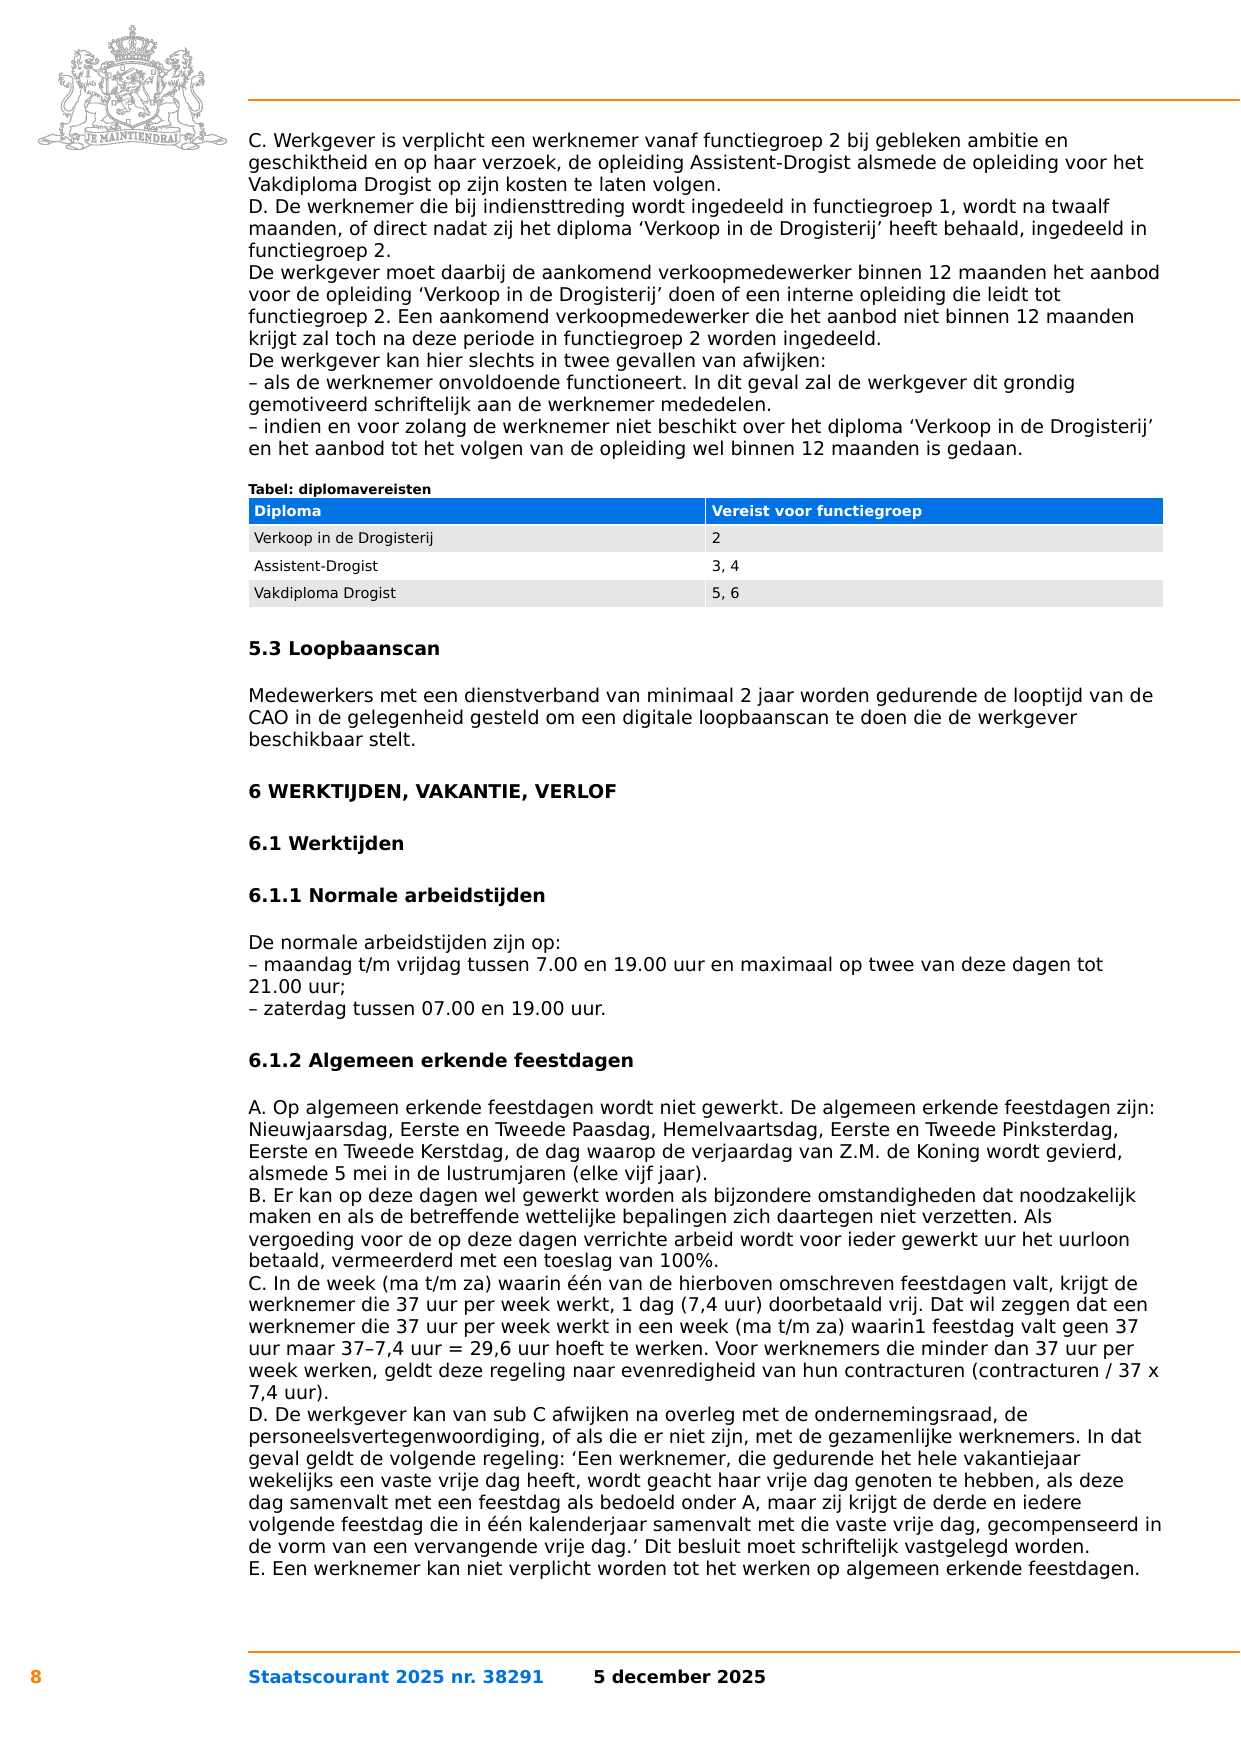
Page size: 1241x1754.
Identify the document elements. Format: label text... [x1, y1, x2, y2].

table_cell Diploma [249, 498, 705, 524]
text Medewerkers met een dienstverband van minimaal 2 jaar worden gedurende de looptijd van de CAO in de gelegenheid gesteld om een digitale loopbaanscan te doen die de werkgever beschikbaar stelt. [248, 685, 1163, 751]
text De normale arbeidstijden zijn op: [248, 932, 1163, 954]
subtitle 5.3 Loopbaanscan [248, 638, 1163, 660]
text De werkgever kan hier slechts in twee gevallen van afwijken: [248, 350, 1163, 372]
text A. Op algemeen erkende feestdagen wordt niet gewerkt. De algemeen erkende feestdagen zijn: Nieuwjaarsdag, Eerste en Tweede Paasdag, Hemelvaartsdag, Eerste en Tweede Pinksterdag, Eerste en Tweede Kerstdag, de dag waarop de verjaardag van Z.M. de Koning wordt gevierd, alsmede 5 mei in de lustrumjaren (elke vijf jaar). [248, 1097, 1163, 1184]
text – als de werknemer onvoldoende functioneert. In dit geval zal de werkgever dit grondig gemotiveerd schriftelijk aan de werknemer mededelen. [248, 372, 1163, 416]
subtitle 6.1.1 Normale arbeidstijden [248, 885, 1163, 907]
text C. In de week (ma t/m za) waarin één van de hierboven omschreven feestdagen valt, krijgt de werknemer die 37 uur per week werkt, 1 dag (7,4 uur) doorbetaald vrij. Dat wil zeggen dat een werknemer die 37 uur per week werkt in een week (ma t/m za) waarin1 feestdag valt geen 37 uur maar 37–7,4 uur = 29,6 uur hoeft te werken. Voor werknemers die minder dan 37 uur per week werken, geldt deze regeling naar evenredigheid van hun contracturen (contracturen / 37 x 7,4 uur). [248, 1272, 1163, 1404]
subtitle 6.1 Werktijden [248, 833, 1163, 855]
text C. Werkgever is verplicht een werknemer vanaf functiegroep 2 bij gebleken ambitie en geschiktheid en op haar verzoek, de opleiding Assistent-Drogist alsmede de opleiding voor het Vakdiploma Drogist op zijn kosten te laten volgen. [248, 130, 1163, 196]
text B. Er kan op deze dagen wel gewerkt worden als bijzondere omstandigheden dat noodzakelijk maken en als de betreffende wettelijke bepalingen zich daartegen niet verzetten. Als vergoeding voor de op deze dagen verrichte arbeid wordt voor ieder gewerkt uur het uurloon betaald, vermeerderd met een toeslag van 100%. [248, 1184, 1163, 1272]
table_cell 5, 6 [706, 580, 1163, 607]
text – maandag t/m vrijdag tussen 7.00 en 19.00 uur en maximaal op twee van deze dagen tot 21.00 uur; [248, 954, 1163, 998]
text – indien en voor zolang de werknemer niet beschikt over het diploma ‘Verkoop in de Drogisterij’ en het aanbod tot het volgen van de opleiding wel binnen 12 maanden is gedaan. [248, 416, 1163, 459]
subtitle 6 WERKTIJDEN, VAKANTIE, VERLOF [248, 781, 1163, 803]
table_cell 2 [706, 526, 1163, 552]
table_cell Vereist voor functiegroep [706, 498, 1163, 524]
table_cell Vakdiploma Drogist [249, 580, 705, 607]
text De werkgever moet daarbij de aankomend verkoopmedewerker binnen 12 maanden het aanbod voor de opleiding ‘Verkoop in de Drogisterij’ doen of een interne opleiding die leidt tot functiegroep 2. Een aankomend verkoopmedewerker die het aanbod niet binnen 12 maanden krijgt zal toch na deze periode in functiegroep 2 worden ingedeeld. [248, 262, 1163, 350]
subtitle 6.1.2 Algemeen erkende feestdagen [248, 1049, 1163, 1072]
table_cell Verkoop in de Drogisterij [249, 526, 705, 552]
picture [38, 25, 227, 150]
table_header Tabel: diplomavereisten [248, 481, 1163, 497]
text E. Een werknemer kan niet verplicht worden tot het werken op algemeen erkende feestdagen. [248, 1558, 1163, 1580]
text – zaterdag tussen 07.00 en 19.00 uur. [248, 998, 1163, 1019]
table_cell Assistent-Drogist [249, 553, 705, 579]
table_cell 3, 4 [706, 553, 1163, 579]
text D. De werknemer die bij indiensttreding wordt ingedeeld in functiegroep 1, wordt na twaalf maanden, of direct nadat zij het diploma ‘Verkoop in de Drogisterij’ heeft behaald, ingedeeld in functiegroep 2. [248, 196, 1163, 262]
text D. De werkgever kan van sub C afwijken na overleg met de ondernemingsraad, de personeelsvertegenwoordiging, of als die er niet zijn, met de gezamenlijke werknemers. In dat geval geldt de volgende regeling: ‘Een werknemer, die gedurende het hele vakantiejaar wekelijks een vaste vrije dag heeft, wordt geacht haar vrije dag genoten te hebben, als deze dag samenvalt met een feestdag als bedoeld onder A, maar zij krijgt de derde en iedere volgende feestdag die in één kalenderjaar samenvalt met die vaste vrije dag, gecompenseerd in de vorm van een vervangende vrije dag.’ Dit besluit moet schriftelijk vastgelegd worden. [248, 1404, 1163, 1558]
